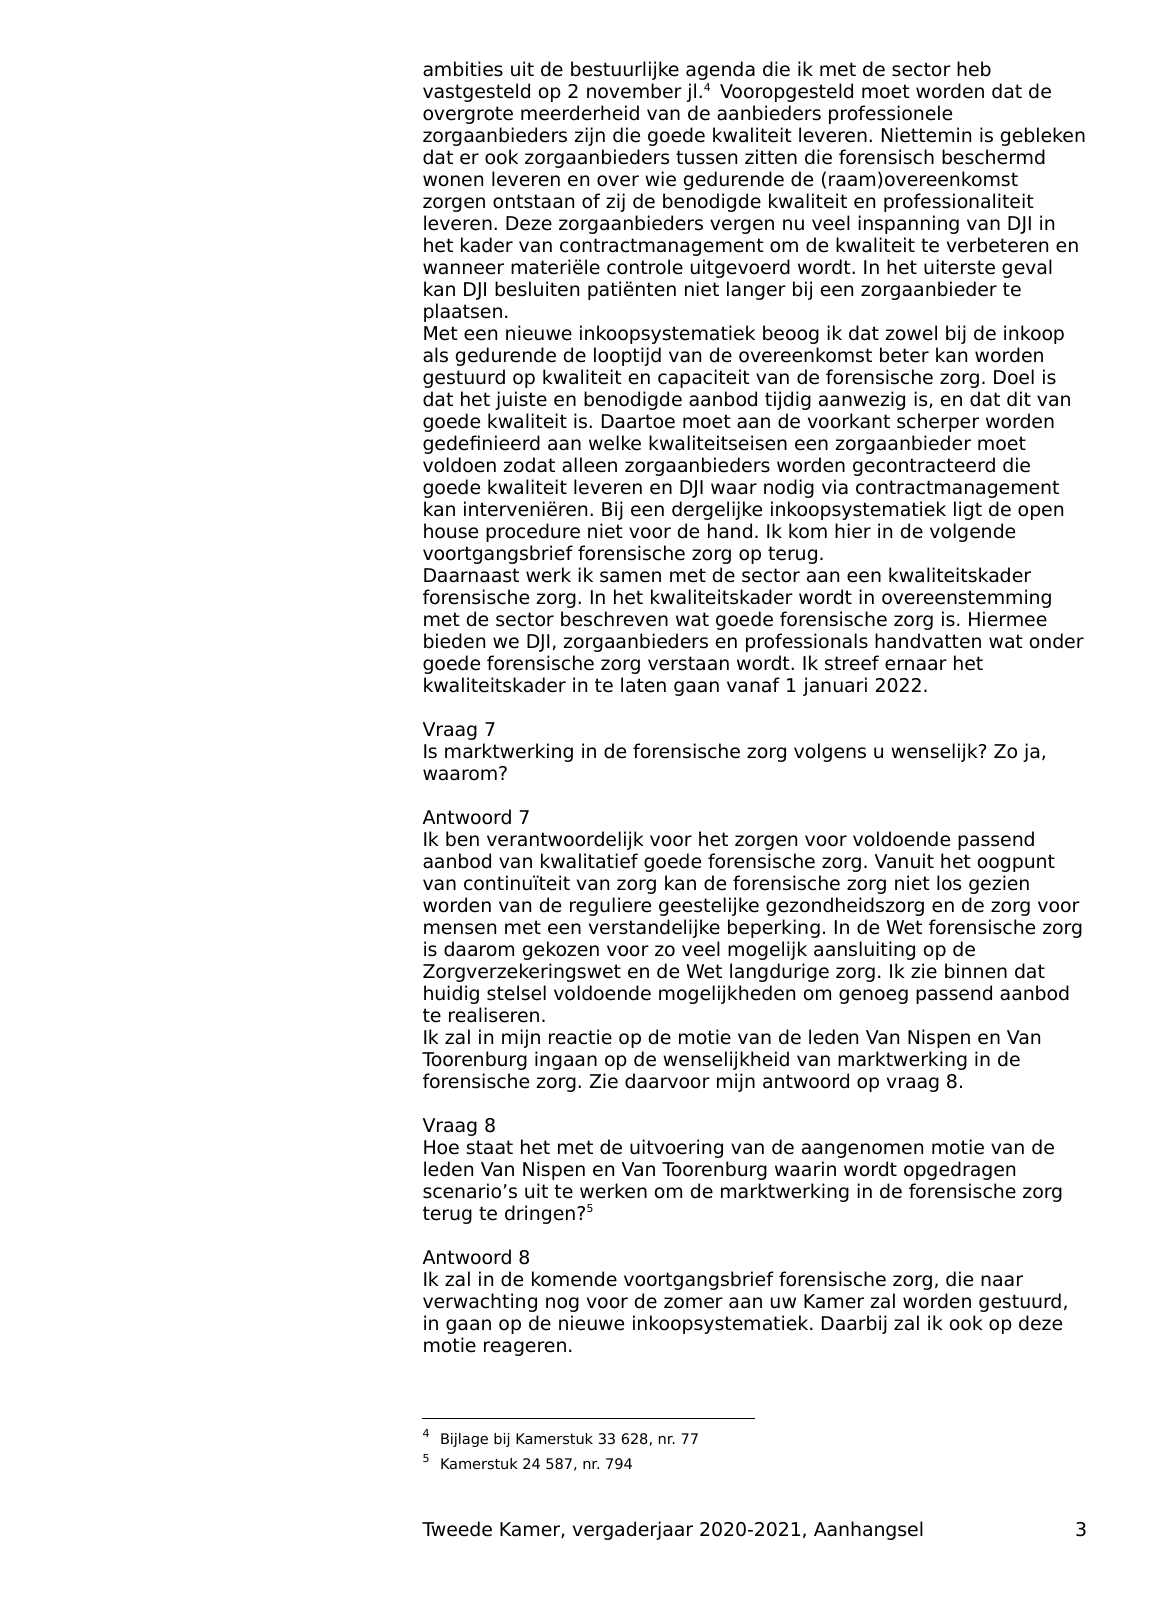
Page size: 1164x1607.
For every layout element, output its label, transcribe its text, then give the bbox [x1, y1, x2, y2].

text Bijlage bij Kamerstuk 33 628, nr. 77 [422, 1427, 1087, 1449]
text Antwoord 7 [422, 807, 1087, 829]
text Vraag 7 [422, 719, 1087, 741]
text Met een nieuwe inkoopsystematiek beoog ik dat zowel bij de inkoop als gedurende de looptijd van de overeenkomst beter kan worden gestuurd op kwaliteit en capaciteit van de forensische zorg. Doel is dat het juiste en benodigde aanbod tijdig aanwezig is, en dat dit van goede kwaliteit is. Daartoe moet aan de voorkant scherper worden gedefinieerd aan welke kwaliteitseisen een zorgaanbieder moet voldoen zodat alleen zorgaanbieders worden gecontracteerd die goede kwaliteit leveren en DJI waar nodig via contractmanagement kan interveniëren. Bij een dergelijke inkoopsystematiek ligt de open house procedure niet voor de hand. Ik kom hier in de volgende voortgangsbrief forensische zorg op terug. [422, 323, 1087, 564]
text Kamerstuk 24 587, nr. 794 [422, 1452, 1087, 1474]
text Ik ben verantwoordelijk voor het zorgen voor voldoende passend aanbod van kwalitatief goede forensische zorg. Vanuit het oogpunt van continuïteit van zorg kan de forensische zorg niet los gezien worden van de reguliere geestelijke gezondheidszorg en de zorg voor mensen met een verstandelijke beperking. In de Wet forensische zorg is daarom gekozen voor zo veel mogelijk aansluiting op de Zorgverzekeringswet en de Wet langdurige zorg. Ik zie binnen dat huidig stelsel voldoende mogelijkheden om genoeg passend aanbod te realiseren. [422, 829, 1087, 1027]
text Hoe staat het met de uitvoering van de aangenomen motie van de leden Van Nispen en Van Toorenburg waarin wordt opgedragen scenario’s uit te werken om de marktwerking in de forensische zorg terug te dringen? [422, 1137, 1087, 1224]
text ambities uit de bestuurlijke agenda die ik met de sector heb vastgesteld op 2 november jl. Vooropgesteld moet worden dat de overgrote meerderheid van de aanbieders professionele zorgaanbieders zijn die goede kwaliteit leveren. Niettemin is gebleken dat er ook zorgaanbieders tussen zitten die forensisch beschermd wonen leveren en over wie gedurende de (raam)overeenkomst zorgen ontstaan of zij de benodigde kwaliteit en professionaliteit leveren. Deze zorgaanbieders vergen nu veel inspanning van DJI in het kader van contractmanagement om de kwaliteit te verbeteren en wanneer materiële controle uitgevoerd wordt. In het uiterste geval kan DJI besluiten patiënten niet langer bij een zorgaanbieder te plaatsen. [422, 59, 1087, 323]
text Daarnaast werk ik samen met de sector aan een kwaliteitskader forensische zorg. In het kwaliteitskader wordt in overeenstemming met de sector beschreven wat goede forensische zorg is. Hiermee bieden we DJI, zorgaanbieders en professionals handvatten wat onder goede forensische zorg verstaan wordt. Ik streef ernaar het kwaliteitskader in te laten gaan vanaf 1 januari 2022. [422, 564, 1087, 696]
text Antwoord 8 [422, 1247, 1087, 1269]
text Ik zal in mijn reactie op de motie van de leden Van Nispen en Van Toorenburg ingaan op de wenselijkheid van marktwerking in de forensische zorg. Zie daarvoor mijn antwoord op vraag 8. [422, 1027, 1087, 1092]
text Ik zal in de komende voortgangsbrief forensische zorg, die naar verwachting nog voor de zomer aan uw Kamer zal worden gestuurd, in gaan op de nieuwe inkoopsystematiek. Daarbij zal ik ook op deze motie reageren. [422, 1269, 1087, 1357]
text Is marktwerking in de forensische zorg volgens u wenselijk? Zo ja, waarom? [422, 741, 1087, 784]
text Vraag 8 [422, 1115, 1087, 1137]
